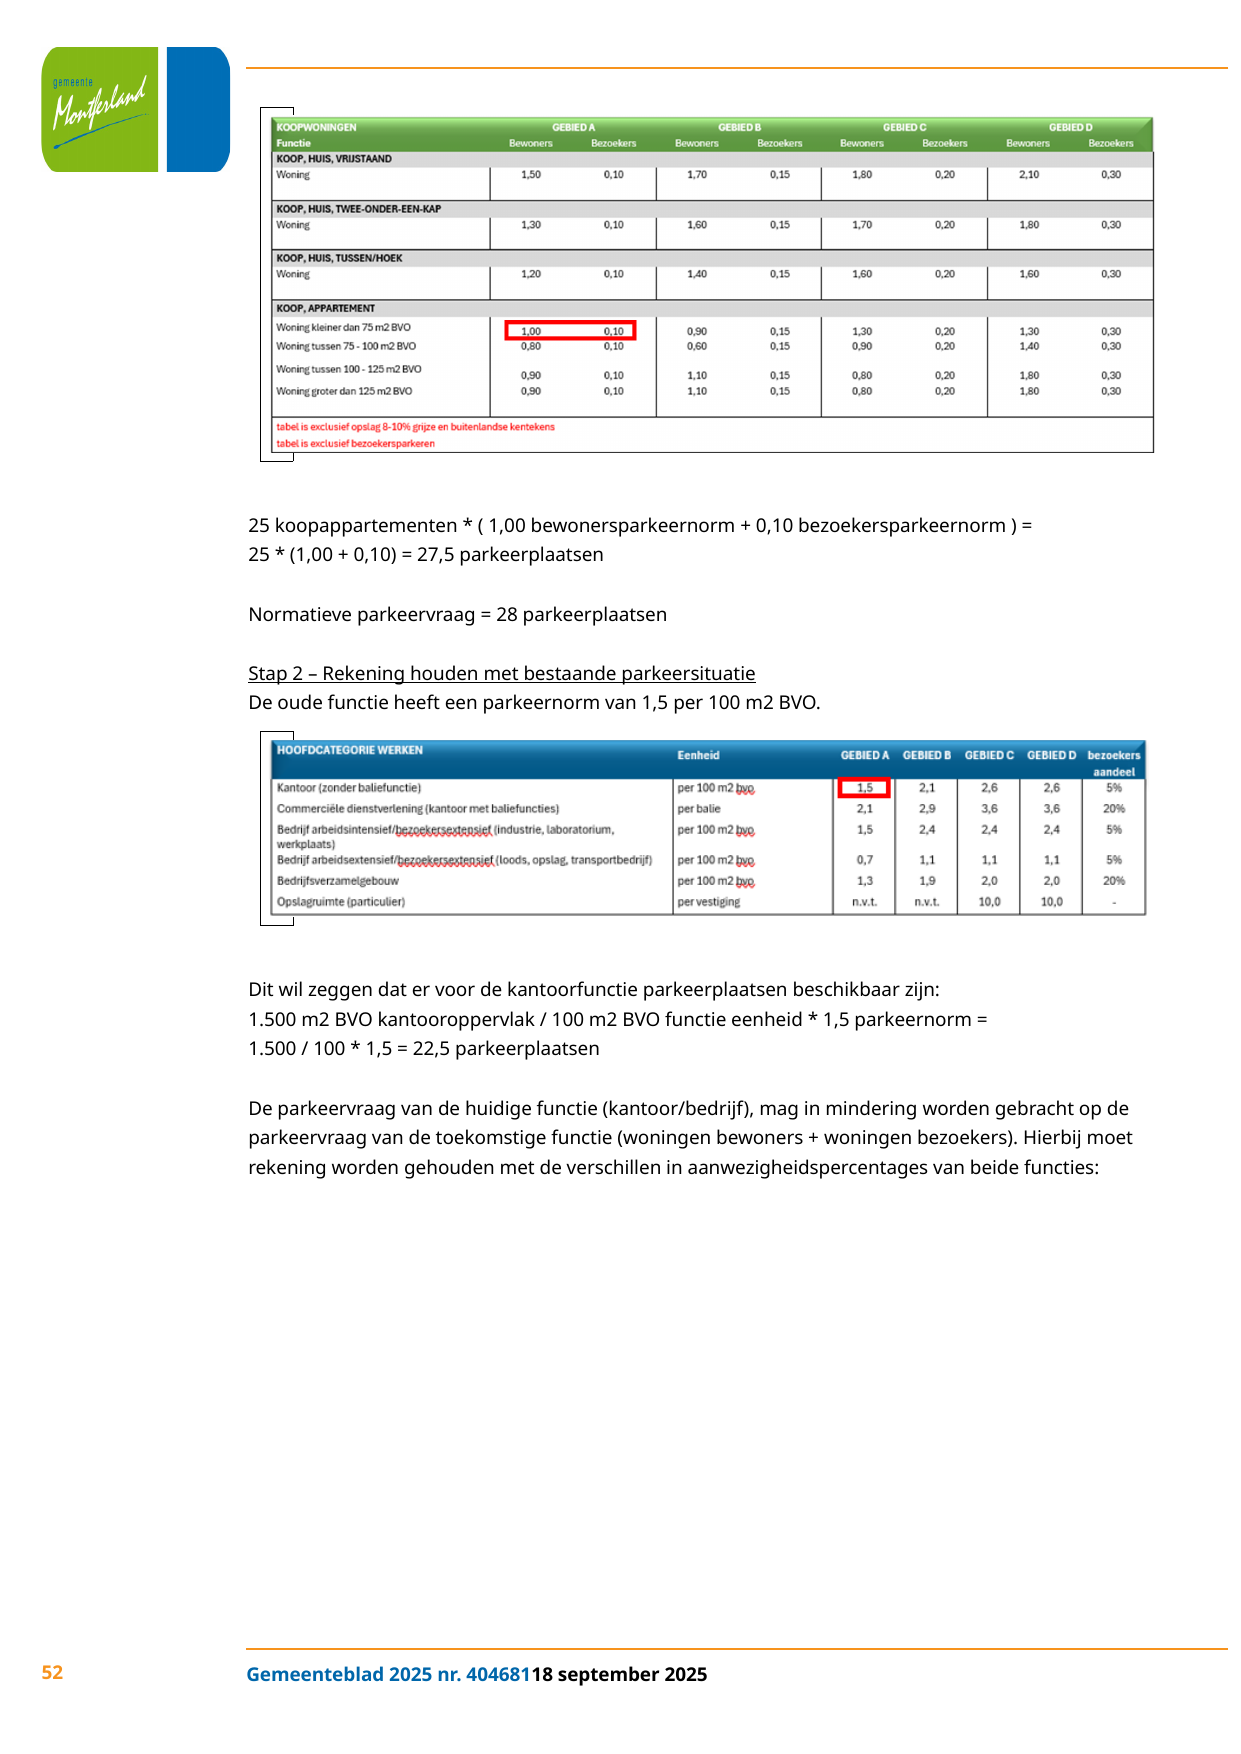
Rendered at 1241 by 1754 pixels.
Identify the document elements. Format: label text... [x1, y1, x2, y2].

picture [268, 740, 1155, 917]
text Stap 2 – Rekening houden met bestaande parkeersituatie [248, 660, 1152, 686]
text 1.500 m2 BVO kantooroppervlak / 100 m2 BVO functie eenheid * 1,5 parkeernorm = [248, 1006, 1152, 1032]
picture [41, 47, 231, 172]
picture [268, 115, 1155, 453]
text 25 * (1,00 + 0,10) = 27,5 parkeerplaatsen [248, 542, 1152, 567]
text De oude functie heeft een parkeernorm van 1,5 per 100 m2 BVO. [248, 689, 1152, 715]
text 25 koopappartementen * ( 1,00 bewonersparkeernorm + 0,10 bezoekersparkeernorm ) = [248, 512, 1152, 538]
text Normatieve parkeervraag = 28 parkeerplaatsen [248, 601, 1152, 627]
text 1.500 / 100 * 1,5 = 22,5 parkeerplaatsen [248, 1036, 1152, 1061]
text De parkeervraag van de huidige functie (kantoor/bedrijf), mag in mindering worden gebracht op de parkeervraag van de toekomstige functie (woningen bewoners + woningen bezoekers). Hierbij moet rekening worden gehouden met de verschillen in aanwezigheidspercentages van beide functies: [248, 1095, 1152, 1180]
text Dit wil zeggen dat er voor de kantoorfunctie parkeerplaatsen beschikbaar zijn: [248, 976, 1152, 1002]
